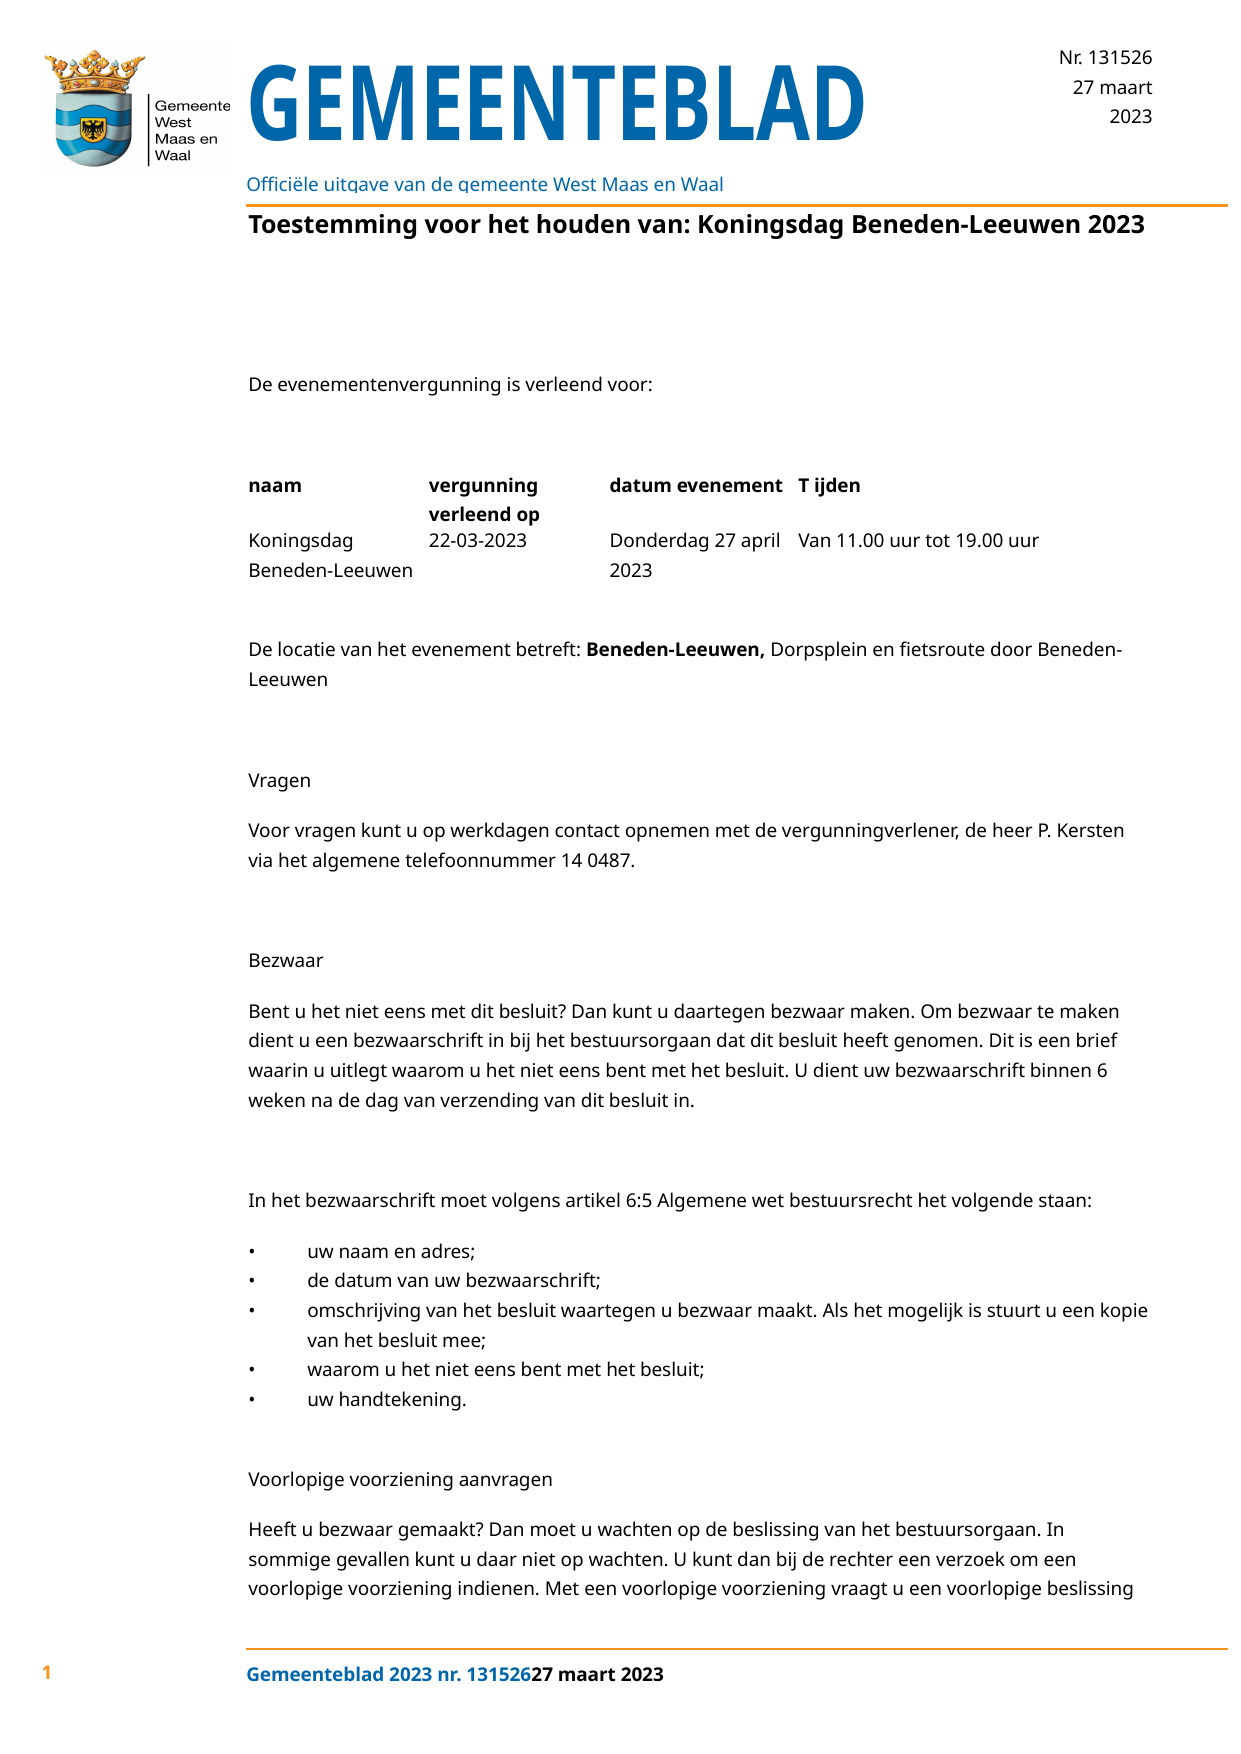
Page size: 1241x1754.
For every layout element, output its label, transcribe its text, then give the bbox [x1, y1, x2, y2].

table_cell Van 11.00 uur tot 19.00 uur [798, 528, 1152, 583]
list waarom u het niet eens bent met het besluit; [248, 1356, 1152, 1382]
text Bezwaar [248, 948, 1152, 973]
text Voor vragen kunt u op werkdagen contact opnemen met de vergunningverlener, de heer P. Kersten via het algemene telefoonnummer 14 0487. [248, 817, 1152, 872]
table_header naam [248, 472, 429, 527]
text Toestemming voor het houden van: Koningsdag Beneden-Leeuwen 2023 [248, 207, 1152, 241]
text Bent u het niet eens met dit besluit? Dan kunt u daartegen bezwaar maken. Om bezwaar te maken dient u een bezwaarschrift in bij het bestuursorgaan dat dit besluit heeft genomen. Dit is een brief waarin u uitlegt waarom u het niet eens bent met het besluit. U dient uw bezwaarschrift binnen 6 weken na de dag van verzending van dit besluit in. [248, 998, 1152, 1112]
text Heeft u bezwaar gemaakt? Dan moet u wachten op de beslissing van het bestuursorgaan. In sommige gevallen kunt u daar niet op wachten. U kunt dan bij de rechter een verzoek om een voorlopige voorziening indienen. Met een voorlopige voorziening vraagt u een voorlopige beslissing [248, 1516, 1152, 1601]
list uw naam en adres; [248, 1238, 1152, 1264]
list de datum van uw bezwaarschrift; [248, 1268, 1152, 1293]
picture [41, 47, 231, 172]
text De locatie van het evenement betreft: Beneden-Leeuwen, Dorpsplein en fietsroute door Beneden-Leeuwen [248, 636, 1152, 692]
table_header T ijden [798, 472, 1152, 527]
text Voorlopige voorziening aanvragen [248, 1466, 1152, 1492]
text In het bezwaarschrift moet volgens artikel 6:5 Algemene wet bestuursrecht het volgende staan: [248, 1188, 1152, 1213]
table_cell Koningsdag Beneden-Leeuwen [248, 528, 429, 583]
list uw handtekening. [248, 1386, 1152, 1412]
text Vragen [248, 767, 1152, 792]
list omschrijving van het besluit waartegen u bezwaar maakt. Als het mogelijk is stuurt u een kopie van het besluit mee; [248, 1297, 1152, 1352]
table_header vergunning verleend op [429, 472, 609, 527]
text De evenementenvergunning is verleend voor: [248, 371, 1152, 397]
table_cell 22-03-2023 [429, 528, 609, 583]
table_cell Donderdag 27 april 2023 [609, 528, 798, 583]
table_header datum evenement [609, 472, 798, 527]
